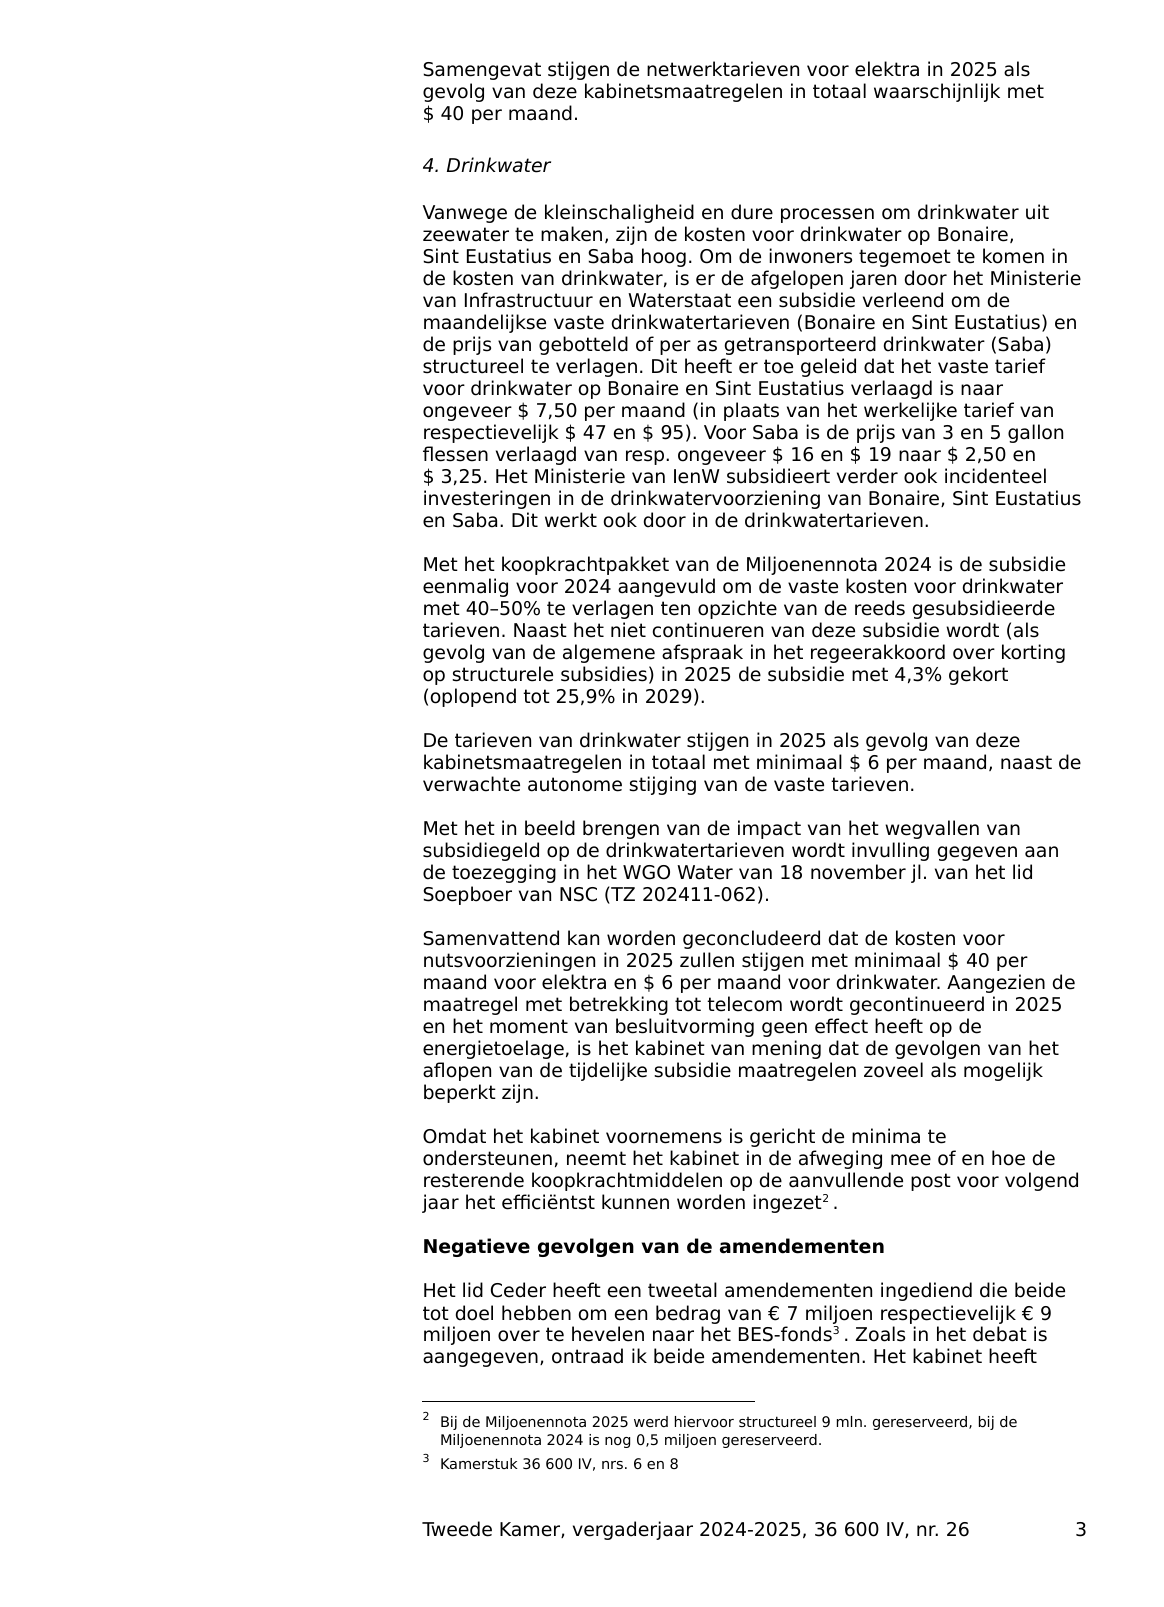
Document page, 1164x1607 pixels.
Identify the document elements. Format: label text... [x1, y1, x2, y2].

text Met het in beeld brengen van de impact van het wegvallen van subsidiegeld op de drinkwatertarieven wordt invulling gegeven aan de toezegging in het WGO Water van 18 november jl. van het lid Soepboer van NSC (TZ 202411-062). [422, 818, 1087, 906]
text Samenvattend kan worden geconcludeerd dat de kosten voor nutsvoorzieningen in 2025 zullen stijgen met minimaal $ 40 per maand voor elektra en $ 6 per maand voor drinkwater. Aangezien de maatregel met betrekking tot telecom wordt gecontinueerd in 2025 en het moment van besluitvorming geen effect heeft op de energietoelage, is het kabinet van mening dat de gevolgen van het aflopen van de tijdelijke subsidie maatregelen zoveel als mogelijk beperkt zijn. [422, 928, 1087, 1104]
text Kamerstuk 36 600 IV, nrs. 6 en 8 [422, 1452, 1087, 1474]
text Het lid Ceder heeft een tweetal amendementen ingediend die beide tot doel hebben om een bedrag van € 7 miljoen respectievelijk € 9 miljoen over te hevelen naar het BES-fonds. Zoals in het debat is aangegeven, ontraad ik beide amendementen. Het kabinet heeft [422, 1280, 1087, 1368]
text Vanwege de kleinschaligheid en dure processen om drinkwater uit zeewater te maken, zijn de kosten voor drinkwater op Bonaire, Sint Eustatius en Saba hoog. Om de inwoners tegemoet te komen in de kosten van drinkwater, is er de afgelopen jaren door het Ministerie van Infrastructuur en Waterstaat een subsidie verleend om de maandelijkse vaste drinkwatertarieven (Bonaire en Sint Eustatius) en de prijs van gebotteld of per as getransporteerd drinkwater (Saba) structureel te verlagen. Dit heeft er toe geleid dat het vaste tarief voor drinkwater op Bonaire en Sint Eustatius verlaagd is naar ongeveer $ 7,50 per maand (in plaats van het werkelijke tarief van respectievelijk $ 47 en $ 95). Voor Saba is de prijs van 3 en 5 gallon flessen verlaagd van resp. ongeveer $ 16 en $ 19 naar $ 2,50 en $ 3,25. Het Ministerie van IenW subsidieert verder ook incidenteel investeringen in de drinkwatervoorziening van Bonaire, Sint Eustatius en Saba. Dit werkt ook door in de drinkwatertarieven. [422, 202, 1087, 532]
text De tarieven van drinkwater stijgen in 2025 als gevolg van deze kabinetsmaatregelen in totaal met minimaal $ 6 per maand, naast de verwachte autonome stijging van de vaste tarieven. [422, 730, 1087, 796]
text Samengevat stijgen de netwerktarieven voor elektra in 2025 als gevolg van deze kabinetsmaatregelen in totaal waarschijnlijk met $ 40 per maand. [422, 59, 1087, 125]
subtitle Negatieve gevolgen van de amendementen [422, 1236, 1087, 1258]
text Omdat het kabinet voornemens is gericht de minima te ondersteunen, neemt het kabinet in de afweging mee of en hoe de resterende koopkrachtmiddelen op de aanvullende post voor volgend jaar het efficiëntst kunnen worden ingezet. [422, 1126, 1087, 1214]
subtitle 4. Drinkwater [422, 155, 1087, 177]
text Met het koopkrachtpakket van de Miljoenennota 2024 is de subsidie eenmalig voor 2024 aangevuld om de vaste kosten voor drinkwater met 40–50% te verlagen ten opzichte van de reeds gesubsidieerde tarieven. Naast het niet continueren van deze subsidie wordt (als gevolg van de algemene afspraak in het regeerakkoord over korting op structurele subsidies) in 2025 de subsidie met 4,3% gekort (oplopend tot 25,9% in 2029). [422, 554, 1087, 708]
text Bij de Miljoenennota 2025 werd hiervoor structureel 9 mln. gereserveerd, bij de Miljoenennota 2024 is nog 0,5 miljoen gereserveerd. [422, 1410, 1087, 1449]
